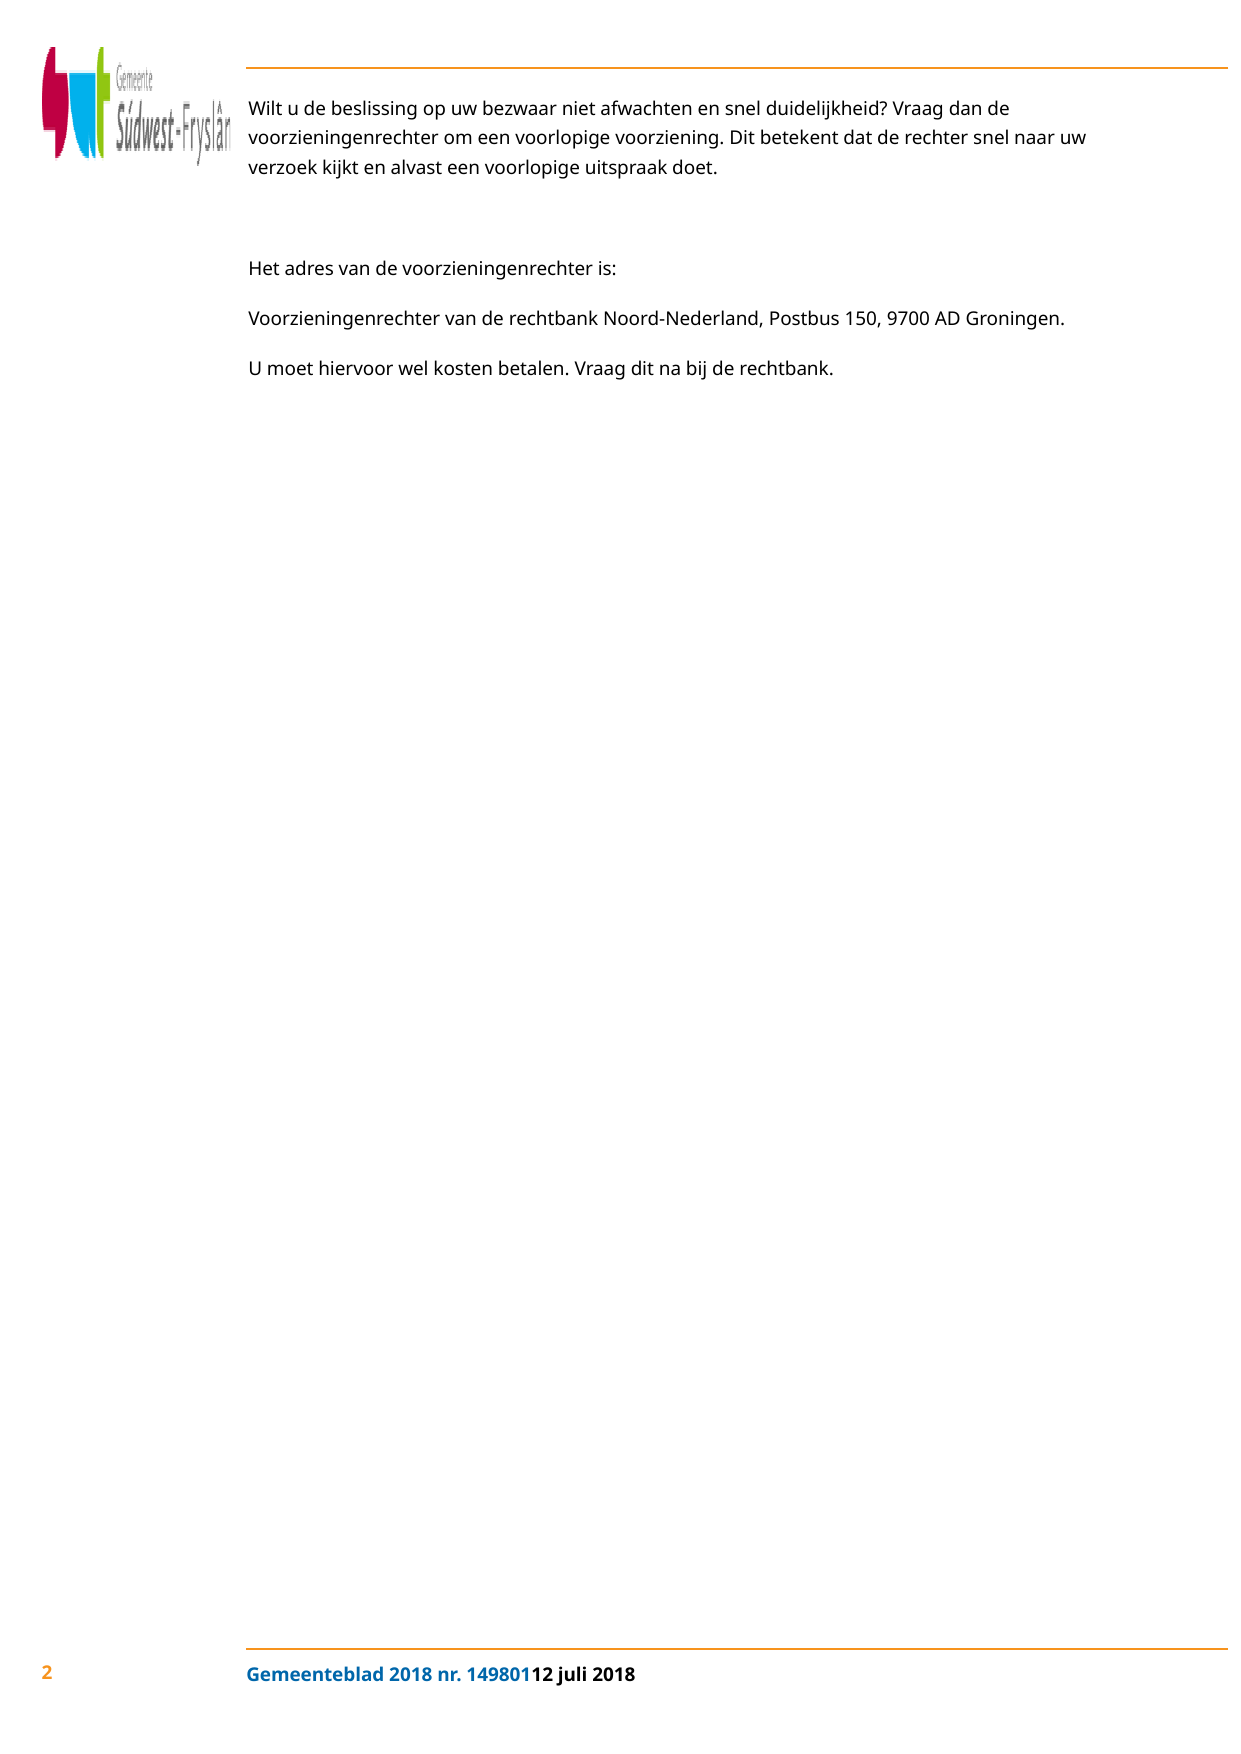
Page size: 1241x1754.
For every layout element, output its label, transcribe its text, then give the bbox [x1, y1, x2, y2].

picture [41, 47, 231, 172]
text Wilt u de beslissing op uw bezwaar niet afwachten en snel duidelijkheid? Vraag dan de voorzieningenrechter om een voorlopige voorziening. Dit betekent dat de rechter snel naar uw verzoek kijkt en alvast een voorlopige uitspraak doet. [248, 95, 1152, 180]
text Het adres van de voorzieningenrechter is: [248, 255, 1152, 281]
text Voorzieningenrechter van de rechtbank Noord-Nederland, Postbus 150, 9700 AD Groningen. [248, 305, 1152, 331]
text U moet hiervoor wel kosten betalen. Vraag dit na bij de rechtbank. [248, 356, 1152, 381]
